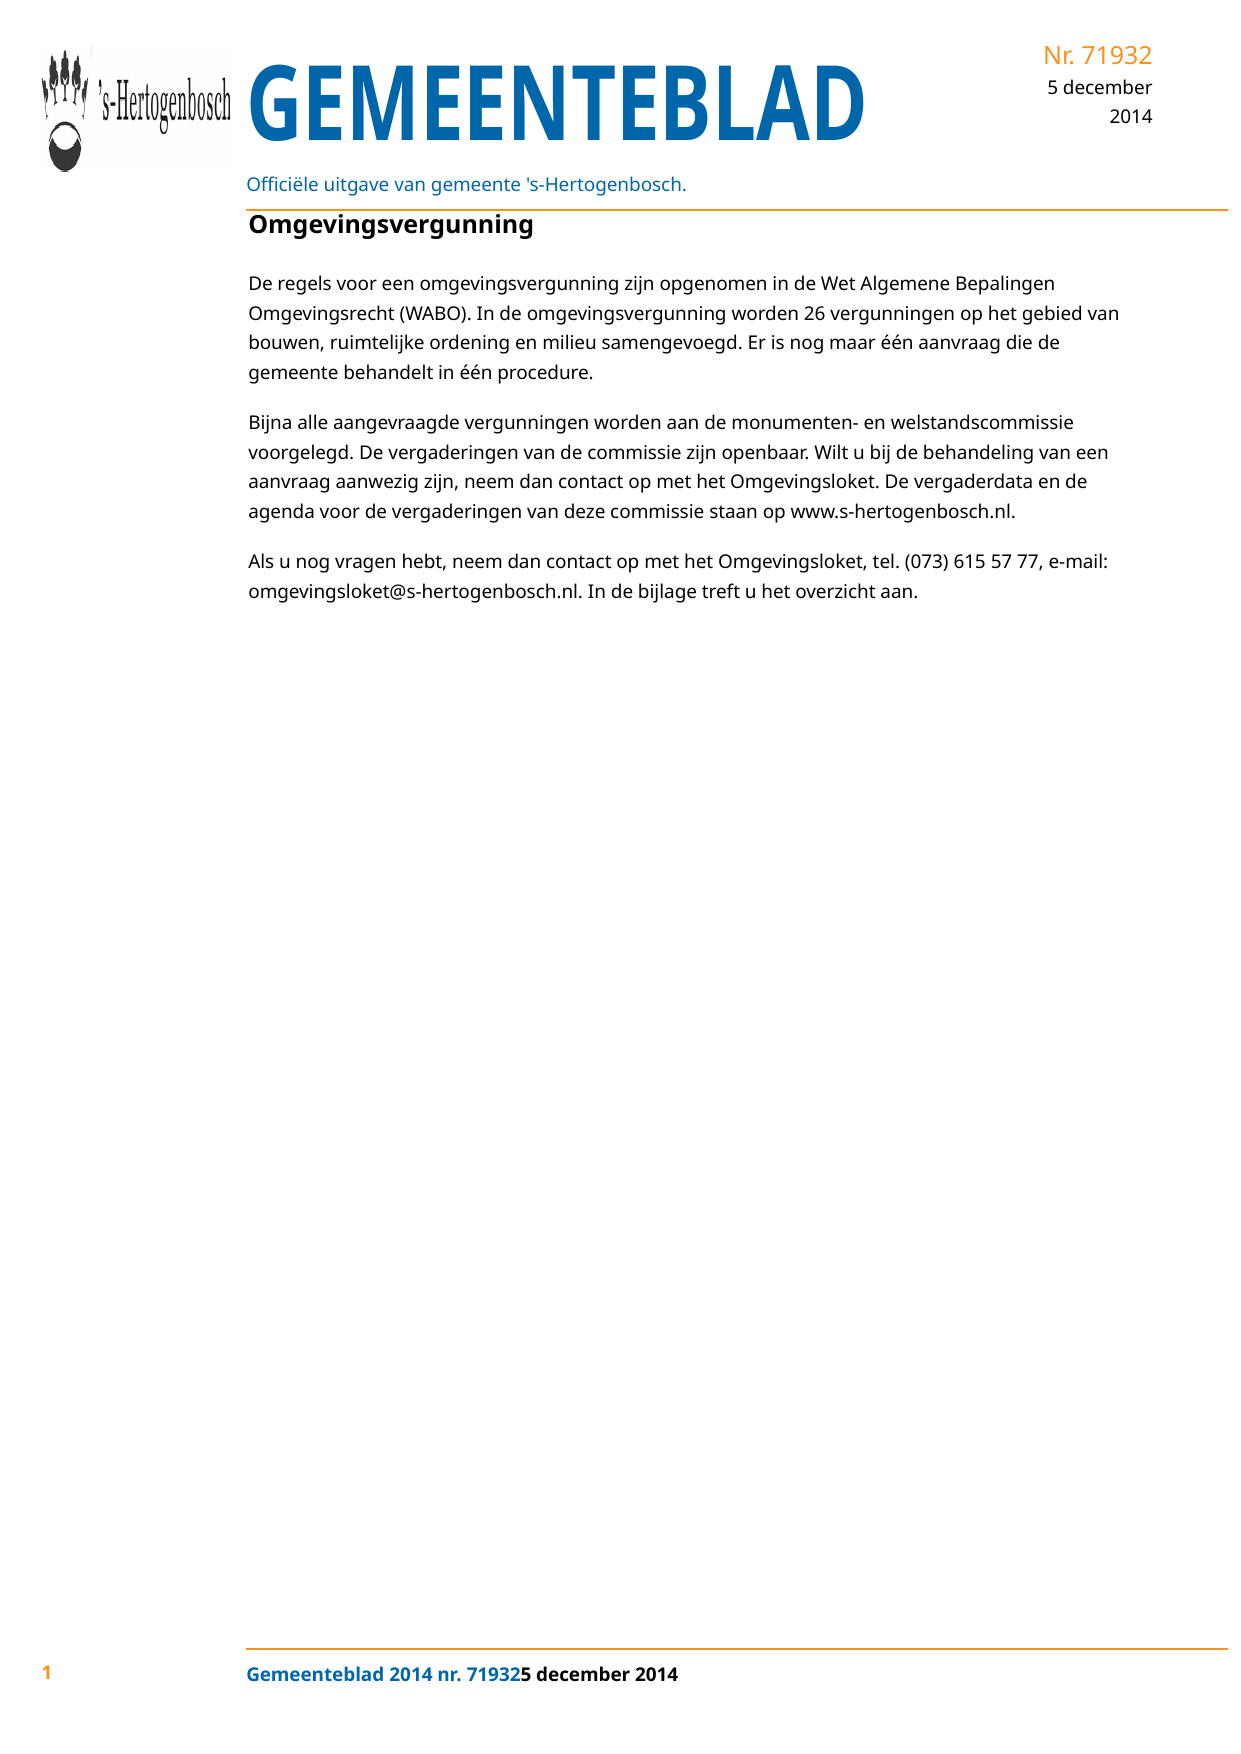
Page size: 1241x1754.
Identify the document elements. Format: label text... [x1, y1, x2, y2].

text Bijna alle aangevraagde vergunningen worden aan de monumenten- en welstandscommissie voorgelegd. De vergaderingen van de commissie zijn openbaar. Wilt u bij de behandeling van een aanvraag aanwezig zijn, neem dan contact op met het Omgevingsloket. De vergaderdata en de agenda voor de vergaderingen van deze commissie staan op www.s-hertogenbosch.nl. [248, 409, 1152, 524]
picture [41, 47, 231, 172]
text Omgevingsvergunning [248, 211, 1152, 241]
text De regels voor een omgevingsvergunning zijn opgenomen in de Wet Algemene Bepalingen Omgevingsrecht (WABO). In de omgevingsvergunning worden 26 vergunningen op het gebied van bouwen, ruimtelijke ordening en milieu samengevoegd. Er is nog maar één aanvraag die de gemeente behandelt in één procedure. [248, 270, 1152, 385]
text Als u nog vragen hebt, neem dan contact op met het Omgevingsloket, tel. (073) 615 57 77, e-mail: omgevingsloket@s-hertogenbosch.nl. In de bijlage treft u het overzicht aan. [248, 549, 1152, 604]
